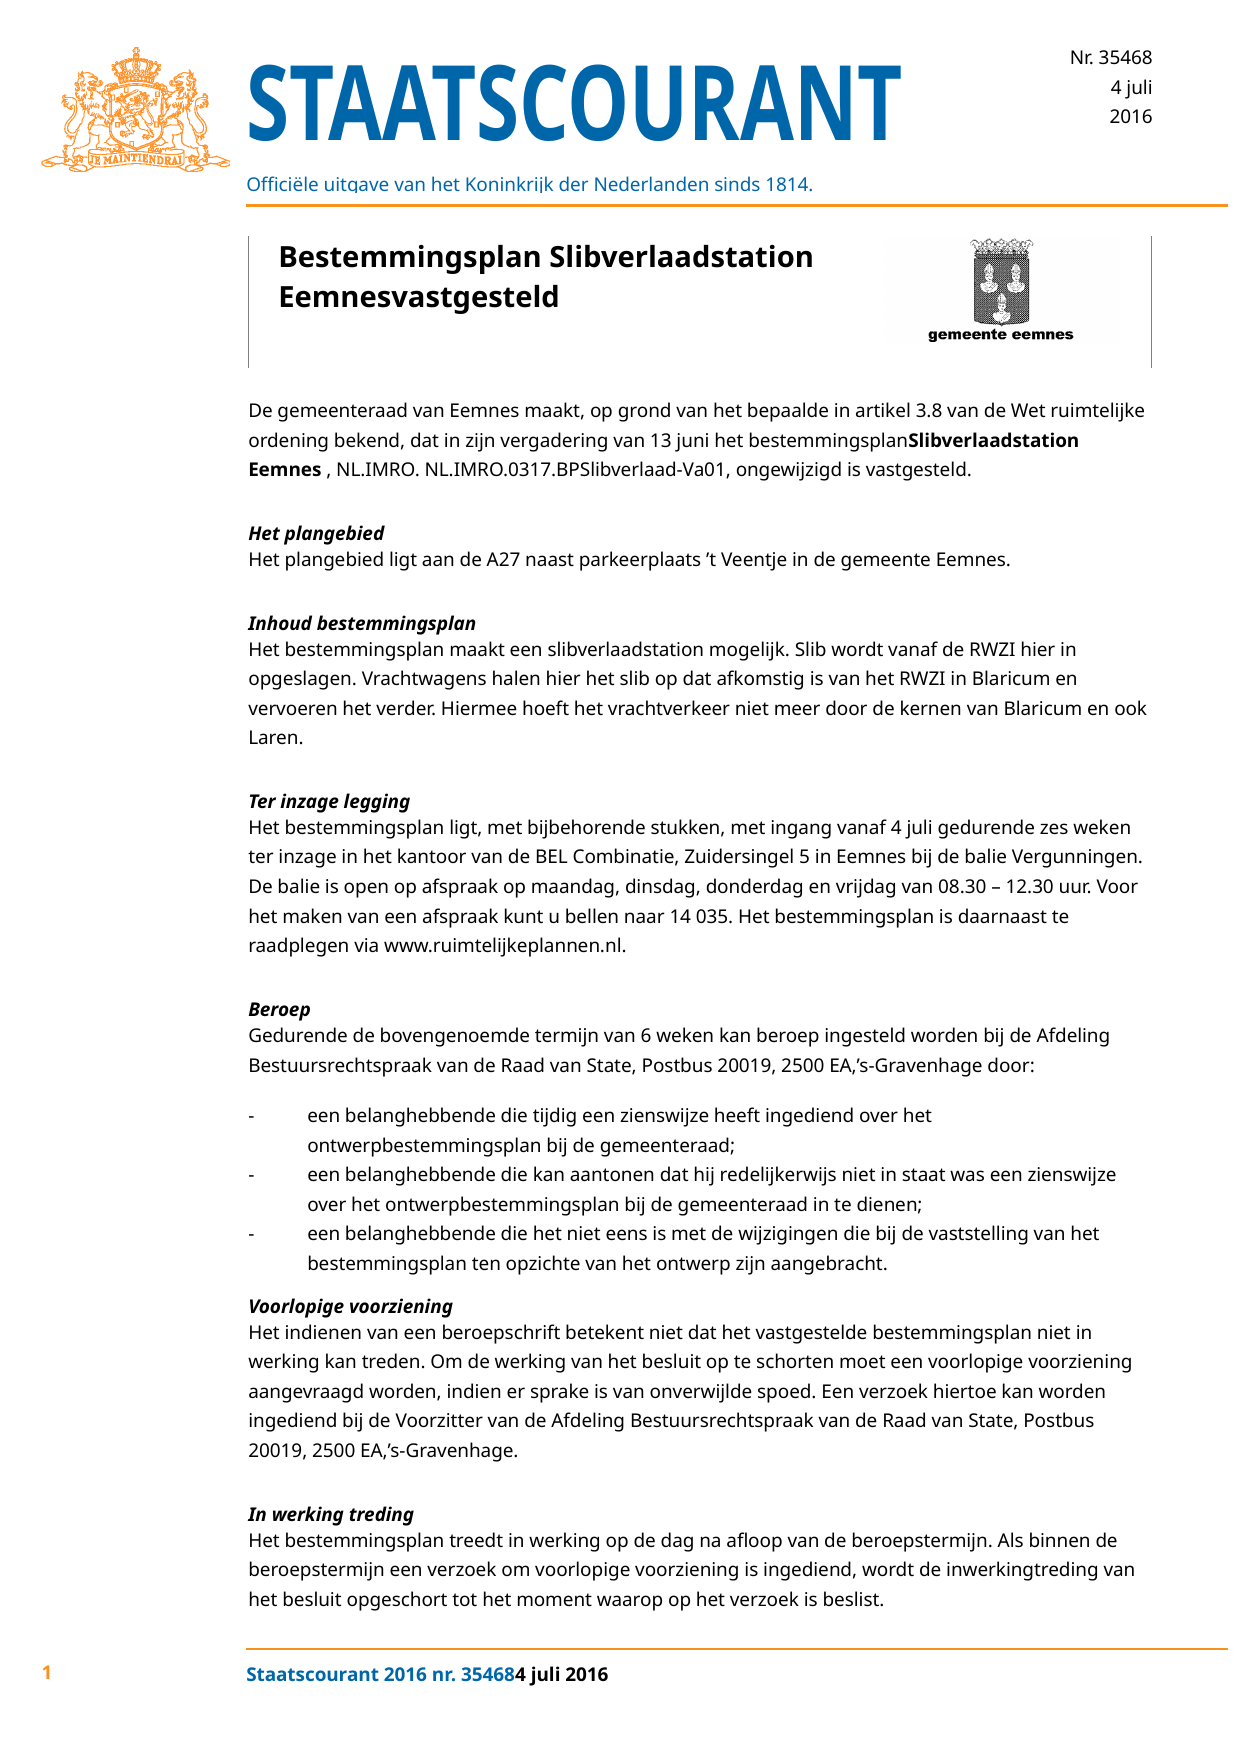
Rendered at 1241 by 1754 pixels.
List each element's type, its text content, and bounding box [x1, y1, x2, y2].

text De gemeenteraad van Eemnes maakt, op grond van het bepaalde in artikel 3.8 van de Wet ruimtelijke ordening bekend, dat in zijn vergadering van 13 juni het bestemmingsplanSlibverlaadstation Eemnes , NL.IMRO. NL.IMRO.0317.BPSlibverlaad-Va01, ongewijzigd is vastgesteld. [248, 397, 1152, 482]
list een belanghebbende die tijdig een zienswijze heeft ingediend over het ontwerpbestemmingsplan bij de gemeenteraad; [248, 1102, 1152, 1157]
text Het bestemmingsplan ligt, met bijbehorende stukken, met ingang vanaf 4 juli gedurende zes weken ter inzage in het kantoor van de BEL Combinatie, Zuidersingel 5 in Eemnes bij de balie Vergunningen. De balie is open op afspraak op maandag, dinsdag, donderdag en vrijdag van 08.30 – 12.30 uur. Voor het maken van een afspraak kunt u bellen naar 14 035. Het bestemmingsplan is daarnaast te raadplegen via www.ruimtelijkeplannen.nl. [248, 814, 1152, 958]
table_header [850, 236, 1151, 368]
text Ter inzage legging [248, 788, 1152, 814]
text Het plangebied [248, 520, 1152, 546]
text In werking treding [248, 1501, 1152, 1527]
text Inhoud bestemmingsplan [248, 610, 1152, 636]
picture [882, 236, 1119, 342]
list een belanghebbende die het niet eens is met de wijzigingen die bij de vaststelling van het bestemmingsplan ten opzichte van het ontwerp zijn aangebracht. [248, 1221, 1152, 1276]
list een belanghebbende die kan aantonen dat hij redelijkerwijs niet in staat was een zienswijze over het ontwerpbestemmingsplan bij de gemeenteraad in te dienen; [248, 1161, 1152, 1217]
table_header Bestemmingsplan Slibverlaadstation Eemnesvastgesteld [249, 236, 850, 368]
text Het bestemmingsplan treedt in werking op de dag na afloop van de beroepstermijn. Als binnen de beroepstermijn een verzoek om voorlopige voorziening is ingediend, wordt de inwerkingtreding van het besluit opgeschort tot het moment waarop op het verzoek is beslist. [248, 1527, 1152, 1612]
text Het plangebied ligt aan de A27 naast parkeerplaats ’t Veentje in de gemeente Eemnes. [248, 546, 1152, 572]
text Voorlopige voorziening [248, 1293, 1152, 1319]
text Gedurende de bovengenoemde termijn van 6 weken kan beroep ingesteld worden bij de Afdeling Bestuursrechtspraak van de Raad van State, Postbus 20019, 2500 EA,’s-Gravenhage door: [248, 1022, 1152, 1077]
text Beroep [248, 996, 1152, 1022]
text Het indienen van een beroepschrift betekent niet dat het vastgestelde bestemmingsplan niet in werking kan treden. Om de werking van het besluit op te schorten moet een voorlopige voorziening aangevraagd worden, indien er sprake is van onverwijlde spoed. Een verzoek hiertoe kan worden ingediend bij de Voorzitter van de Afdeling Bestuursrechtspraak van de Raad van State, Postbus 20019, 2500 EA,’s-Gravenhage. [248, 1319, 1152, 1463]
text Het bestemmingsplan maakt een slibverlaadstation mogelijk. Slib wordt vanaf de RWZI hier in opgeslagen. Vrachtwagens halen hier het slib op dat afkomstig is van het RWZI in Blaricum en vervoeren het verder. Hiermee hoeft het vrachtverkeer niet meer door de kernen van Blaricum en ook Laren. [248, 636, 1152, 750]
picture [41, 47, 231, 172]
